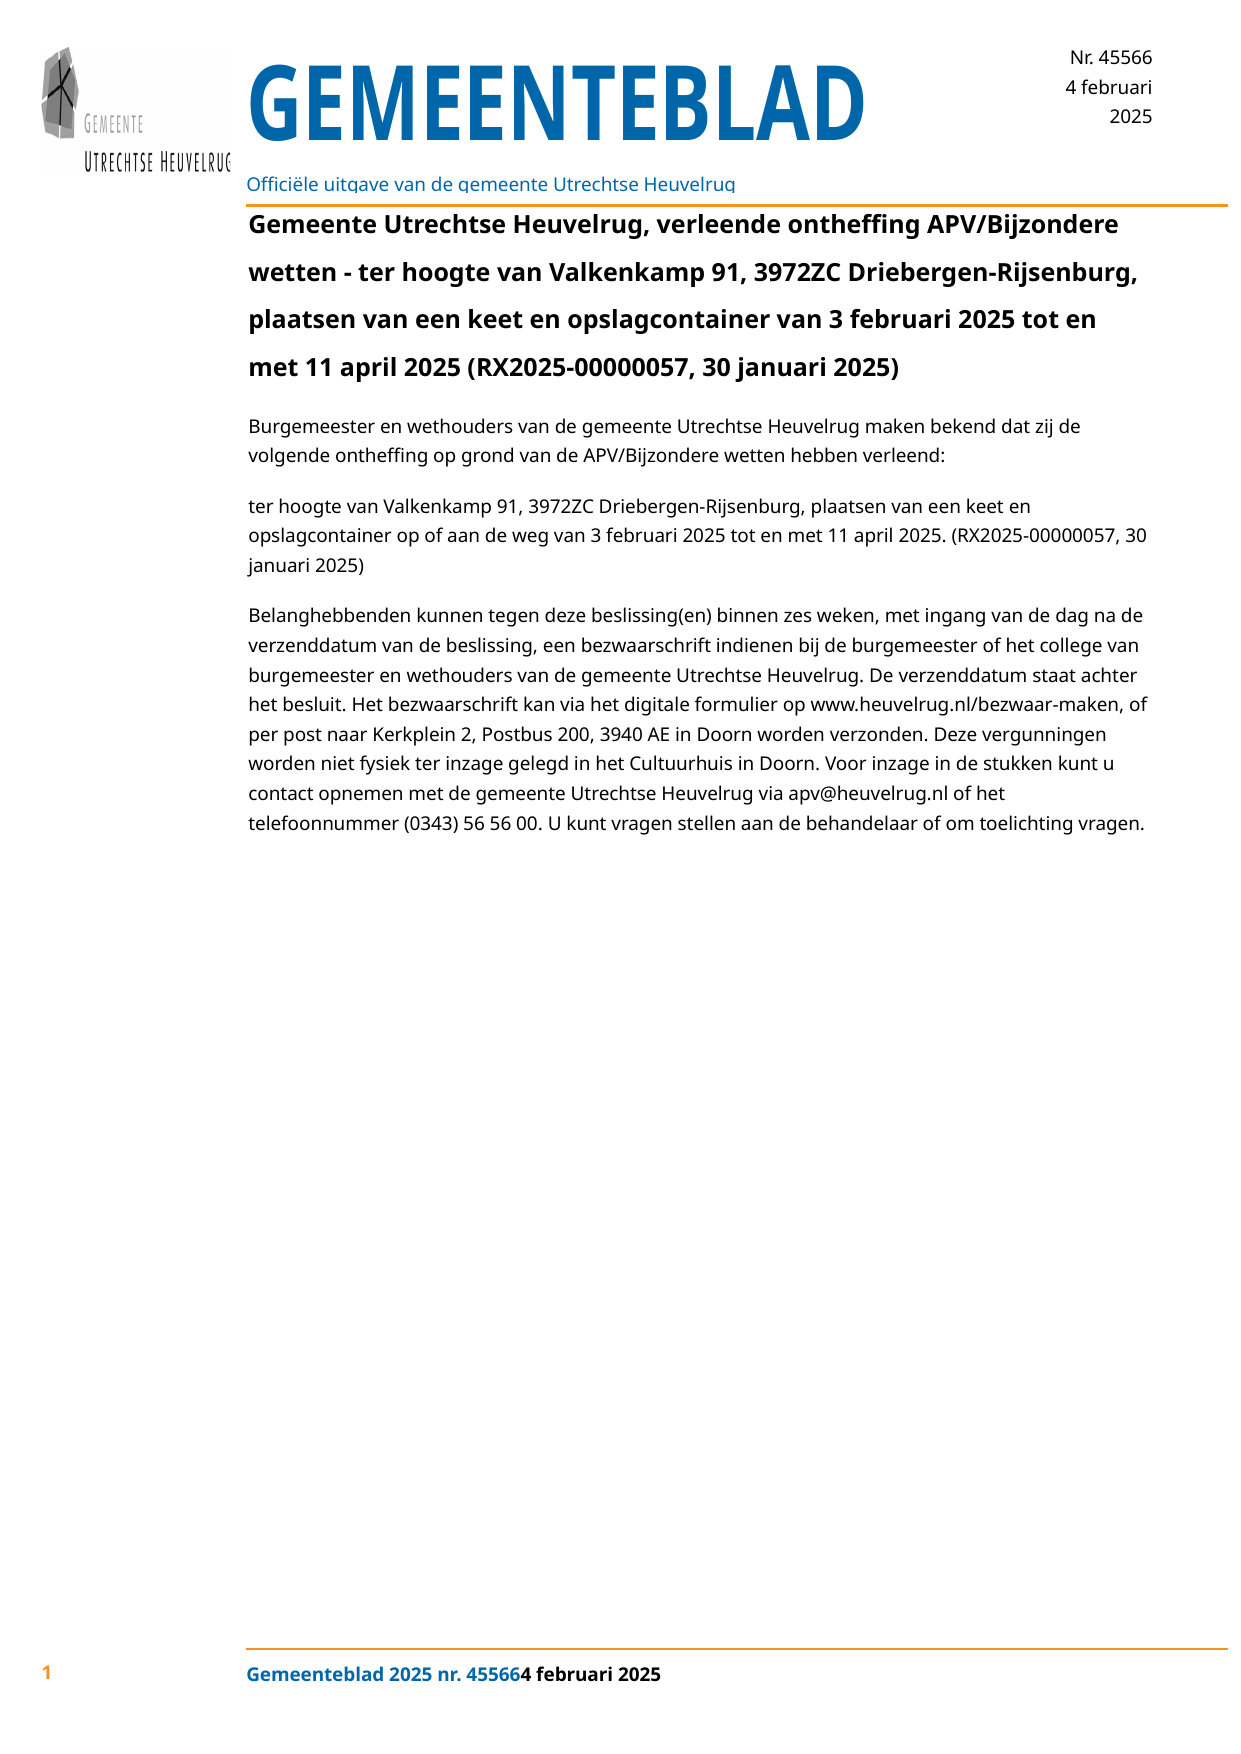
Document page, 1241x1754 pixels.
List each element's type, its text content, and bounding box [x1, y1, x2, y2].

text Burgemeester en wethouders van de gemeente Utrechtse Heuvelrug maken bekend dat zij de volgende ontheffing op grond van de APV/Bijzondere wetten hebben verleend: [248, 413, 1152, 468]
text Gemeente Utrechtse Heuvelrug, verleende ontheffing APV/Bijzondere wetten - ter hoogte van Valkenkamp 91, 3972ZC Driebergen-Rijsenburg, plaatsen van een keet en opslagcontainer van 3 februari 2025 tot en met 11 april 2025 (RX2025-00000057, 30 januari 2025) [248, 207, 1152, 384]
text Belanghebbenden kunnen tegen deze beslissing(en) binnen zes weken, met ingang van de dag na de verzenddatum van de beslissing, een bezwaarschrift indienen bij de burgemeester of het college van burgemeester en wethouders van de gemeente Utrechtse Heuvelrug. De verzenddatum staat achter het besluit. Het bezwaarschrift kan via het digitale formulier op www.heuvelrug.nl/bezwaar-maken, of per post naar Kerkplein 2, Postbus 200, 3940 AE in Doorn worden verzonden. Deze vergunningen worden niet fysiek ter inzage gelegd in het Cultuurhuis in Doorn. Voor inzage in de stukken kunt u contact opnemen met de gemeente Utrechtse Heuvelrug via apv@heuvelrug.nl of het telefoonnummer (0343) 56 56 00. U kunt vragen stellen aan de behandelaar of om toelichting vragen. [248, 603, 1152, 836]
picture [41, 47, 231, 172]
text ter hoogte van Valkenkamp 91, 3972ZC Driebergen-Rijsenburg, plaatsen van een keet en opslagcontainer op of aan de weg van 3 februari 2025 tot en met 11 april 2025. (RX2025-00000057, 30 januari 2025) [248, 493, 1152, 578]
